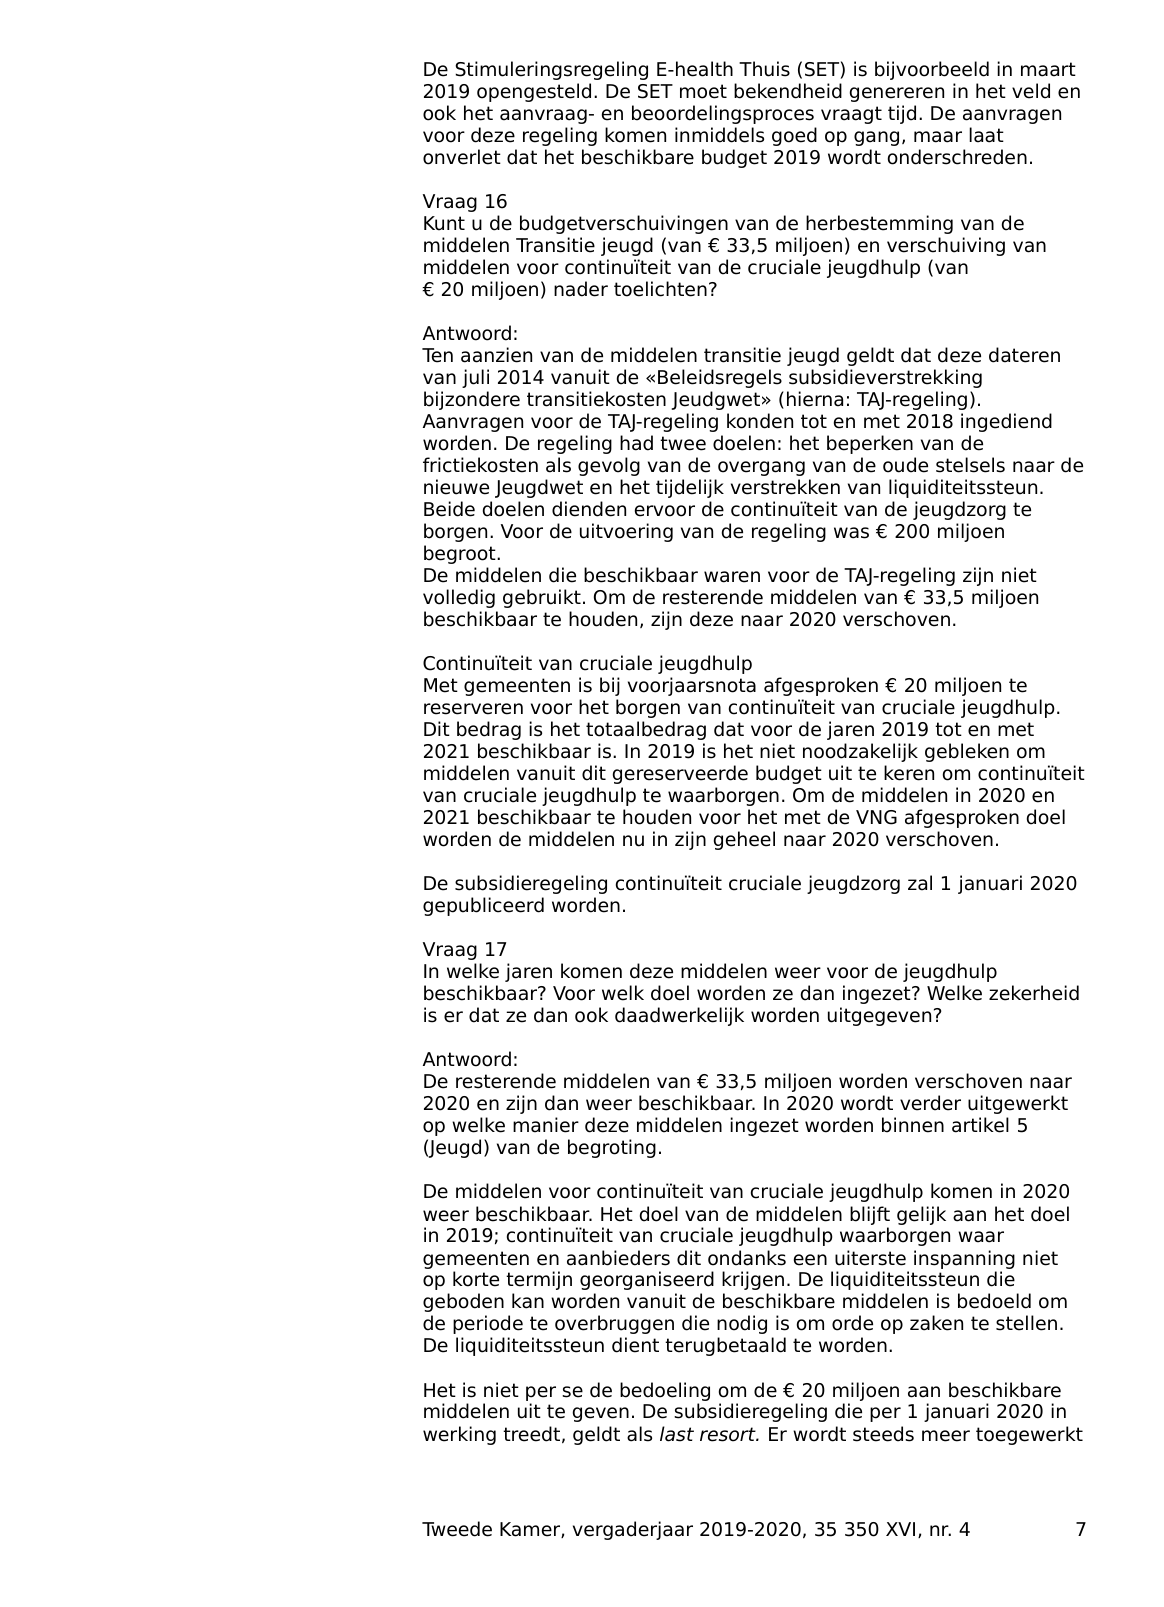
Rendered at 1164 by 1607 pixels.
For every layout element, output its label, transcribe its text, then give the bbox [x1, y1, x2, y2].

text Antwoord: [422, 323, 1087, 345]
text De subsidieregeling continuïteit cruciale jeugdzorg zal 1 januari 2020 gepubliceerd worden. [422, 873, 1087, 917]
text De resterende middelen van € 33,5 miljoen worden verschoven naar 2020 en zijn dan weer beschikbaar. In 2020 wordt verder uitgewerkt op welke manier deze middelen ingezet worden binnen artikel 5 (Jeugd) van de begroting. [422, 1071, 1087, 1159]
text Het is niet per se de bedoeling om de € 20 miljoen aan beschikbare middelen uit te geven. De subsidieregeling die per 1 januari 2020 in werking treedt, geldt als last resort. Er wordt steeds meer toegewerkt [422, 1379, 1087, 1445]
text Vraag 17 [422, 939, 1087, 961]
text Ten aanzien van de middelen transitie jeugd geldt dat deze dateren van juli 2014 vanuit de «Beleidsregels subsidieverstrekking bijzondere transitiekosten Jeudgwet» (hierna: TAJ-regeling). Aanvragen voor de TAJ-regeling konden tot en met 2018 ingediend worden. De regeling had twee doelen: het beperken van de frictiekosten als gevolg van de overgang van de oude stelsels naar de nieuwe Jeugdwet en het tijdelijk verstrekken van liquiditeitssteun. Beide doelen dienden ervoor de continuïteit van de jeugdzorg te borgen. Voor de uitvoering van de regeling was € 200 miljoen begroot. [422, 345, 1087, 565]
text De Stimuleringsregeling E-health Thuis (SET) is bijvoorbeeld in maart 2019 opengesteld. De SET moet bekendheid genereren in het veld en ook het aanvraag- en beoordelingsproces vraagt tijd. De aanvragen voor deze regeling komen inmiddels goed op gang, maar laat onverlet dat het beschikbare budget 2019 wordt onderschreden. [422, 59, 1087, 169]
text De middelen voor continuïteit van cruciale jeugdhulp komen in 2020 weer beschikbaar. Het doel van de middelen blijft gelijk aan het doel in 2019; continuïteit van cruciale jeugdhulp waarborgen waar gemeenten en aanbieders dit ondanks een uiterste inspanning niet op korte termijn georganiseerd krijgen. De liquiditeitssteun die geboden kan worden vanuit de beschikbare middelen is bedoeld om de periode te overbruggen die nodig is om orde op zaken te stellen. De liquiditeitssteun dient terugbetaald te worden. [422, 1181, 1087, 1357]
text Antwoord: [422, 1049, 1087, 1071]
text Kunt u de budgetverschuivingen van de herbestemming van de middelen Transitie jeugd (van € 33,5 miljoen) en verschuiving van middelen voor continuïteit van de cruciale jeugdhulp (van € 20 miljoen) nader toelichten? [422, 213, 1087, 301]
text Vraag 16 [422, 191, 1087, 213]
text In welke jaren komen deze middelen weer voor de jeugdhulp beschikbaar? Voor welk doel worden ze dan ingezet? Welke zekerheid is er dat ze dan ook daadwerkelijk worden uitgegeven? [422, 961, 1087, 1027]
text Met gemeenten is bij voorjaarsnota afgesproken € 20 miljoen te reserveren voor het borgen van continuïteit van cruciale jeugdhulp. Dit bedrag is het totaalbedrag dat voor de jaren 2019 tot en met 2021 beschikbaar is. In 2019 is het niet noodzakelijk gebleken om middelen vanuit dit gereserveerde budget uit te keren om continuïteit van cruciale jeugdhulp te waarborgen. Om de middelen in 2020 en 2021 beschikbaar te houden voor het met de VNG afgesproken doel worden de middelen nu in zijn geheel naar 2020 verschoven. [422, 675, 1087, 851]
text De middelen die beschikbaar waren voor de TAJ-regeling zijn niet volledig gebruikt. Om de resterende middelen van € 33,5 miljoen beschikbaar te houden, zijn deze naar 2020 verschoven. [422, 565, 1087, 631]
text Continuïteit van cruciale jeugdhulp [422, 653, 1087, 675]
